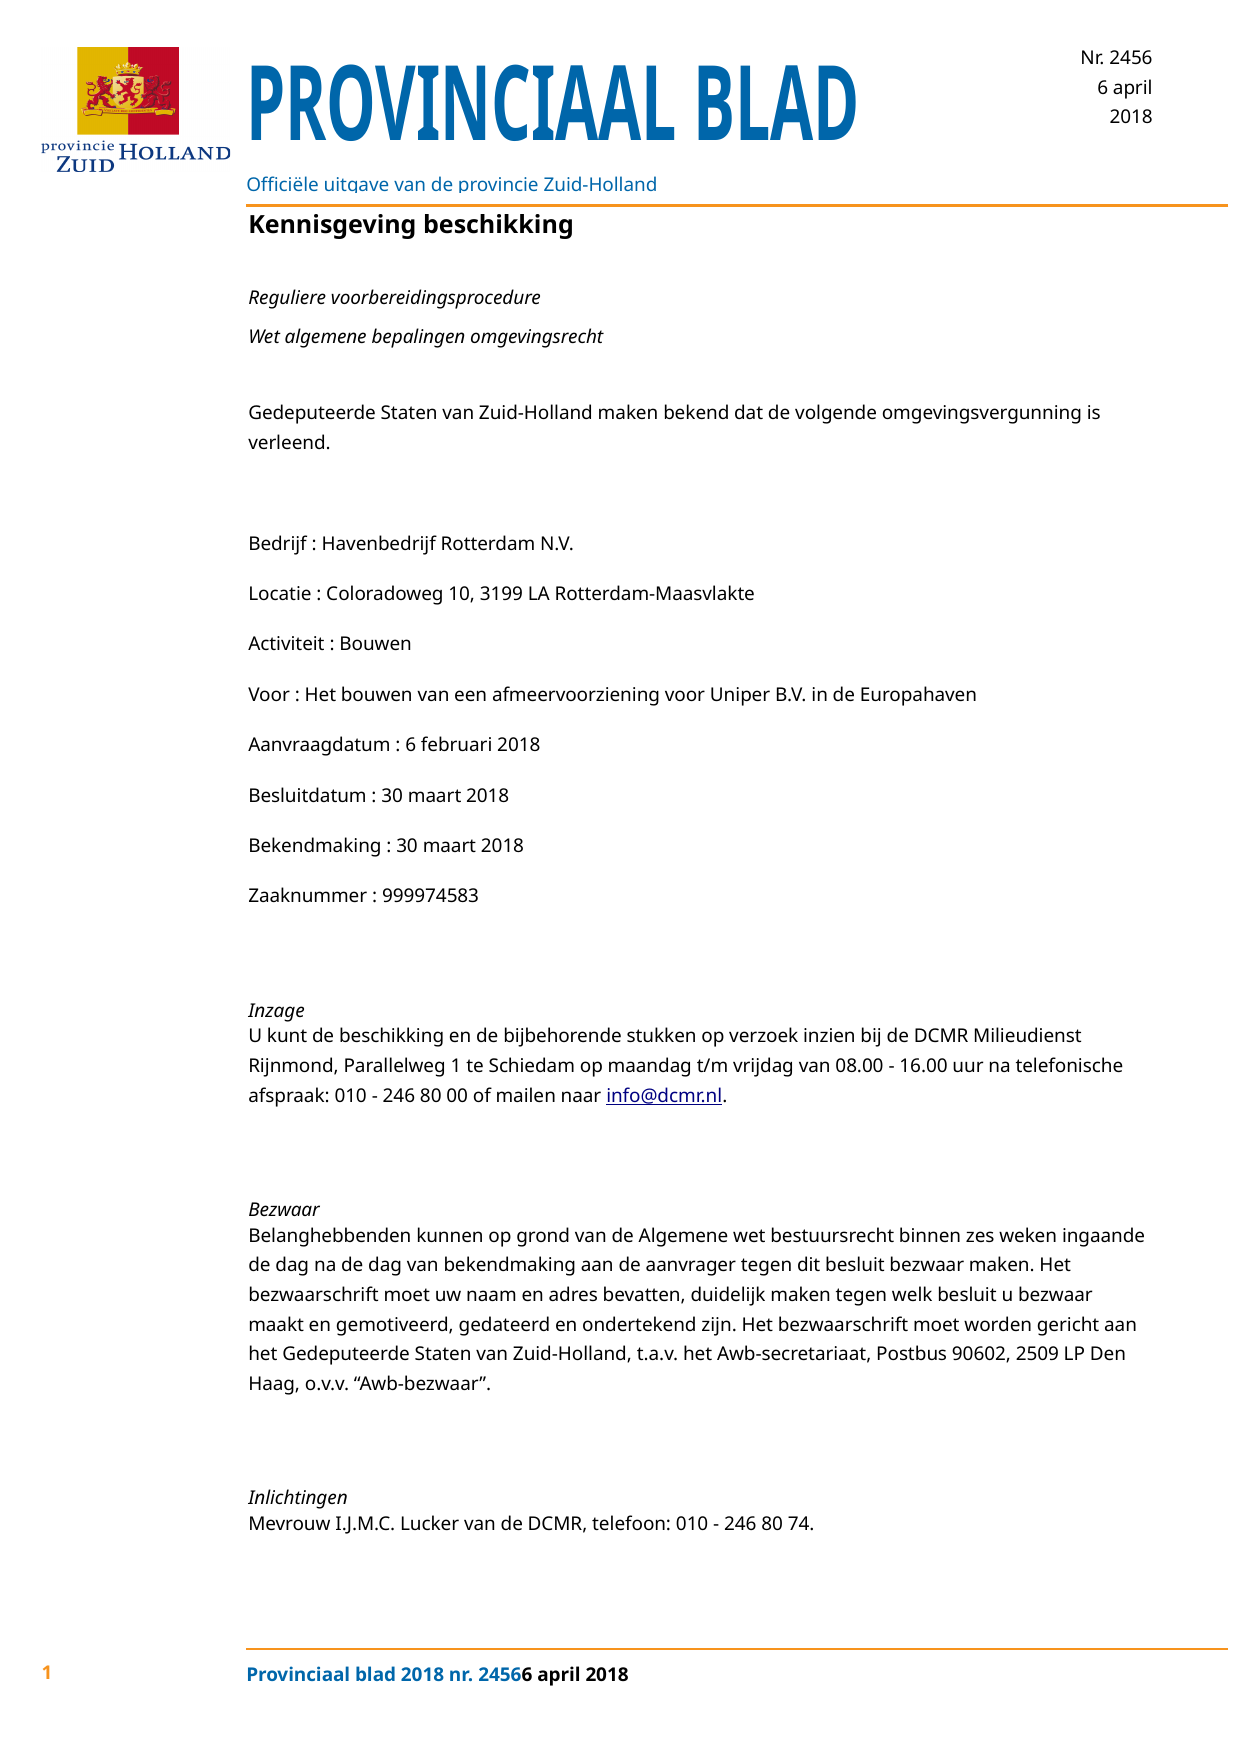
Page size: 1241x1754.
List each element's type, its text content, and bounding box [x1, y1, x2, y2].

text Besluitdatum : 30 maart 2018 [248, 782, 1152, 807]
text Zaaknummer : 999974583 [248, 883, 1152, 908]
text Inzage [248, 997, 1152, 1023]
text Inlichtingen [248, 1484, 1152, 1510]
text Bedrijf : Havenbedrijf Rotterdam N.V. [248, 530, 1152, 555]
text Mevrouw I.J.M.C. Lucker van de DCMR, telefoon: 010 - 246 80 74. [248, 1510, 1152, 1536]
text Reguliere voorbereidingsprocedure [248, 284, 1152, 309]
text Bezwaar [248, 1196, 1152, 1222]
picture [41, 47, 231, 172]
text Belanghebbenden kunnen op grond van de Algemene wet bestuursrecht binnen zes weken ingaande de dag na de dag van bekendmaking aan de aanvrager tegen dit besluit bezwaar maken. Het bezwaarschrift moet uw naam en adres bevatten, duidelijk maken tegen welk besluit u bezwaar maakt en gemotiveerd, gedateerd en ondertekend zijn. Het bezwaarschrift moet worden gericht aan het Gedeputeerde Staten van Zuid-Holland, t.a.v. het Awb-secretariaat, Postbus 90602, 2509 LP Den Haag, o.v.v. “Awb-bezwaar”. [248, 1222, 1152, 1396]
text Wet algemene bepalingen omgevingsrecht [248, 323, 1152, 349]
text Voor : Het bouwen van een afmeervoorziening voor Uniper B.V. in de Europahaven [248, 681, 1152, 707]
text Kennisgeving beschikking [248, 207, 1152, 241]
text Locatie : Coloradoweg 10, 3199 LA Rotterdam-Maasvlakte [248, 580, 1152, 606]
text Gedeputeerde Staten van Zuid-Holland maken bekend dat de volgende omgevingsvergunning is verleend. [248, 399, 1152, 454]
text Bekendmaking : 30 maart 2018 [248, 832, 1152, 858]
text U kunt de beschikking en de bijbehorende stukken op verzoek inzien bij de DCMR Milieudienst Rijnmond, Parallelweg 1 te Schiedam op maandag t/m vrijdag van 08.00 - 16.00 uur na telefonische afspraak: 010 - 246 80 00 of mailen naar info@dcmr.nl. [248, 1023, 1152, 1108]
text Aanvraagdatum : 6 februari 2018 [248, 731, 1152, 757]
text Activiteit : Bouwen [248, 631, 1152, 656]
